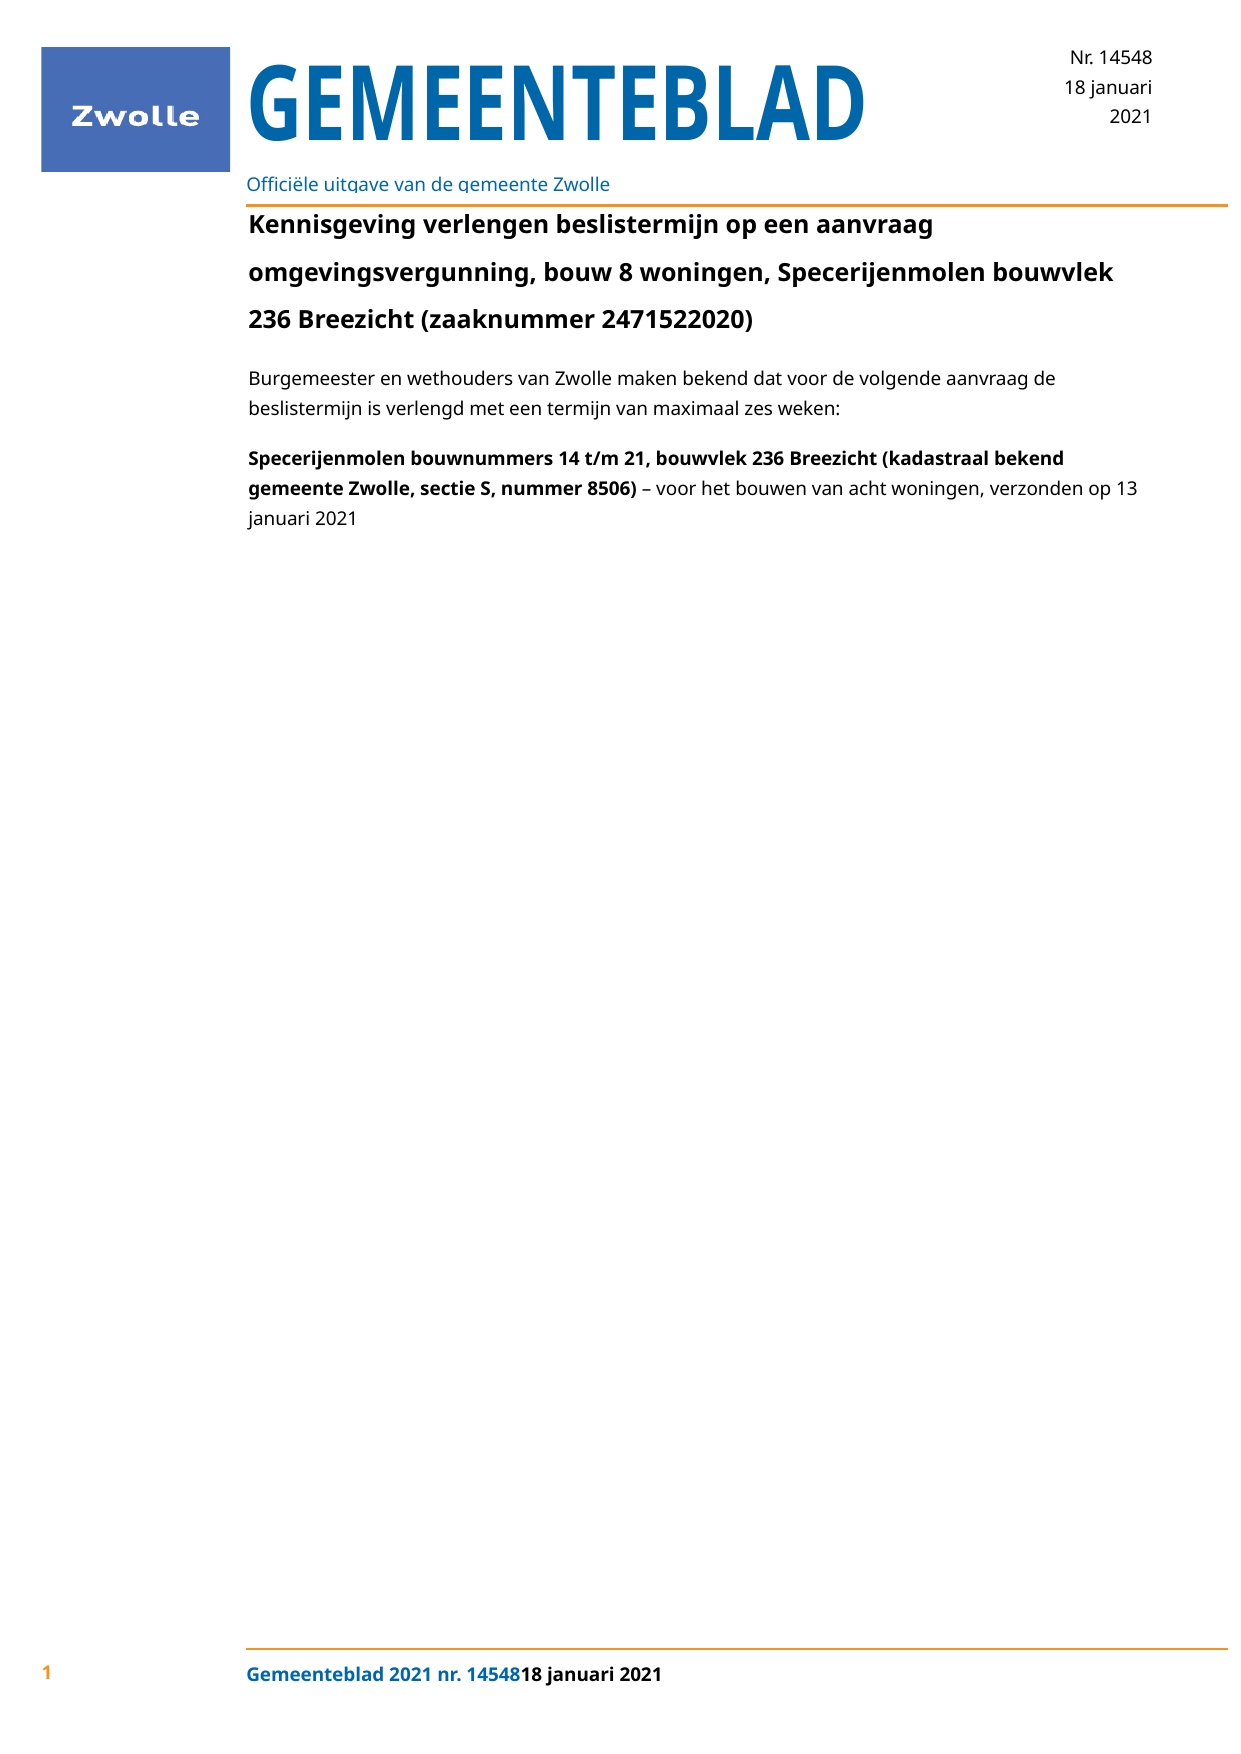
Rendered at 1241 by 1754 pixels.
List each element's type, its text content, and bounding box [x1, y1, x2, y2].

text Burgemeester en wethouders van Zwolle maken bekend dat voor de volgende aanvraag de beslistermijn is verlengd met een termijn van maximaal zes weken: [248, 366, 1152, 421]
picture [41, 47, 231, 172]
text Kennisgeving verlengen beslistermijn op een aanvraag omgevingsvergunning, bouw 8 woningen, Specerijenmolen bouwvlek 236 Breezicht (zaaknummer 2471522020) [248, 207, 1152, 336]
text Specerijenmolen bouwnummers 14 t/m 21, bouwvlek 236 Breezicht (kadastraal bekend gemeente Zwolle, sectie S, nummer 8506) – voor het bouwen van acht woningen, verzonden op 13 januari 2021 [248, 446, 1152, 530]
